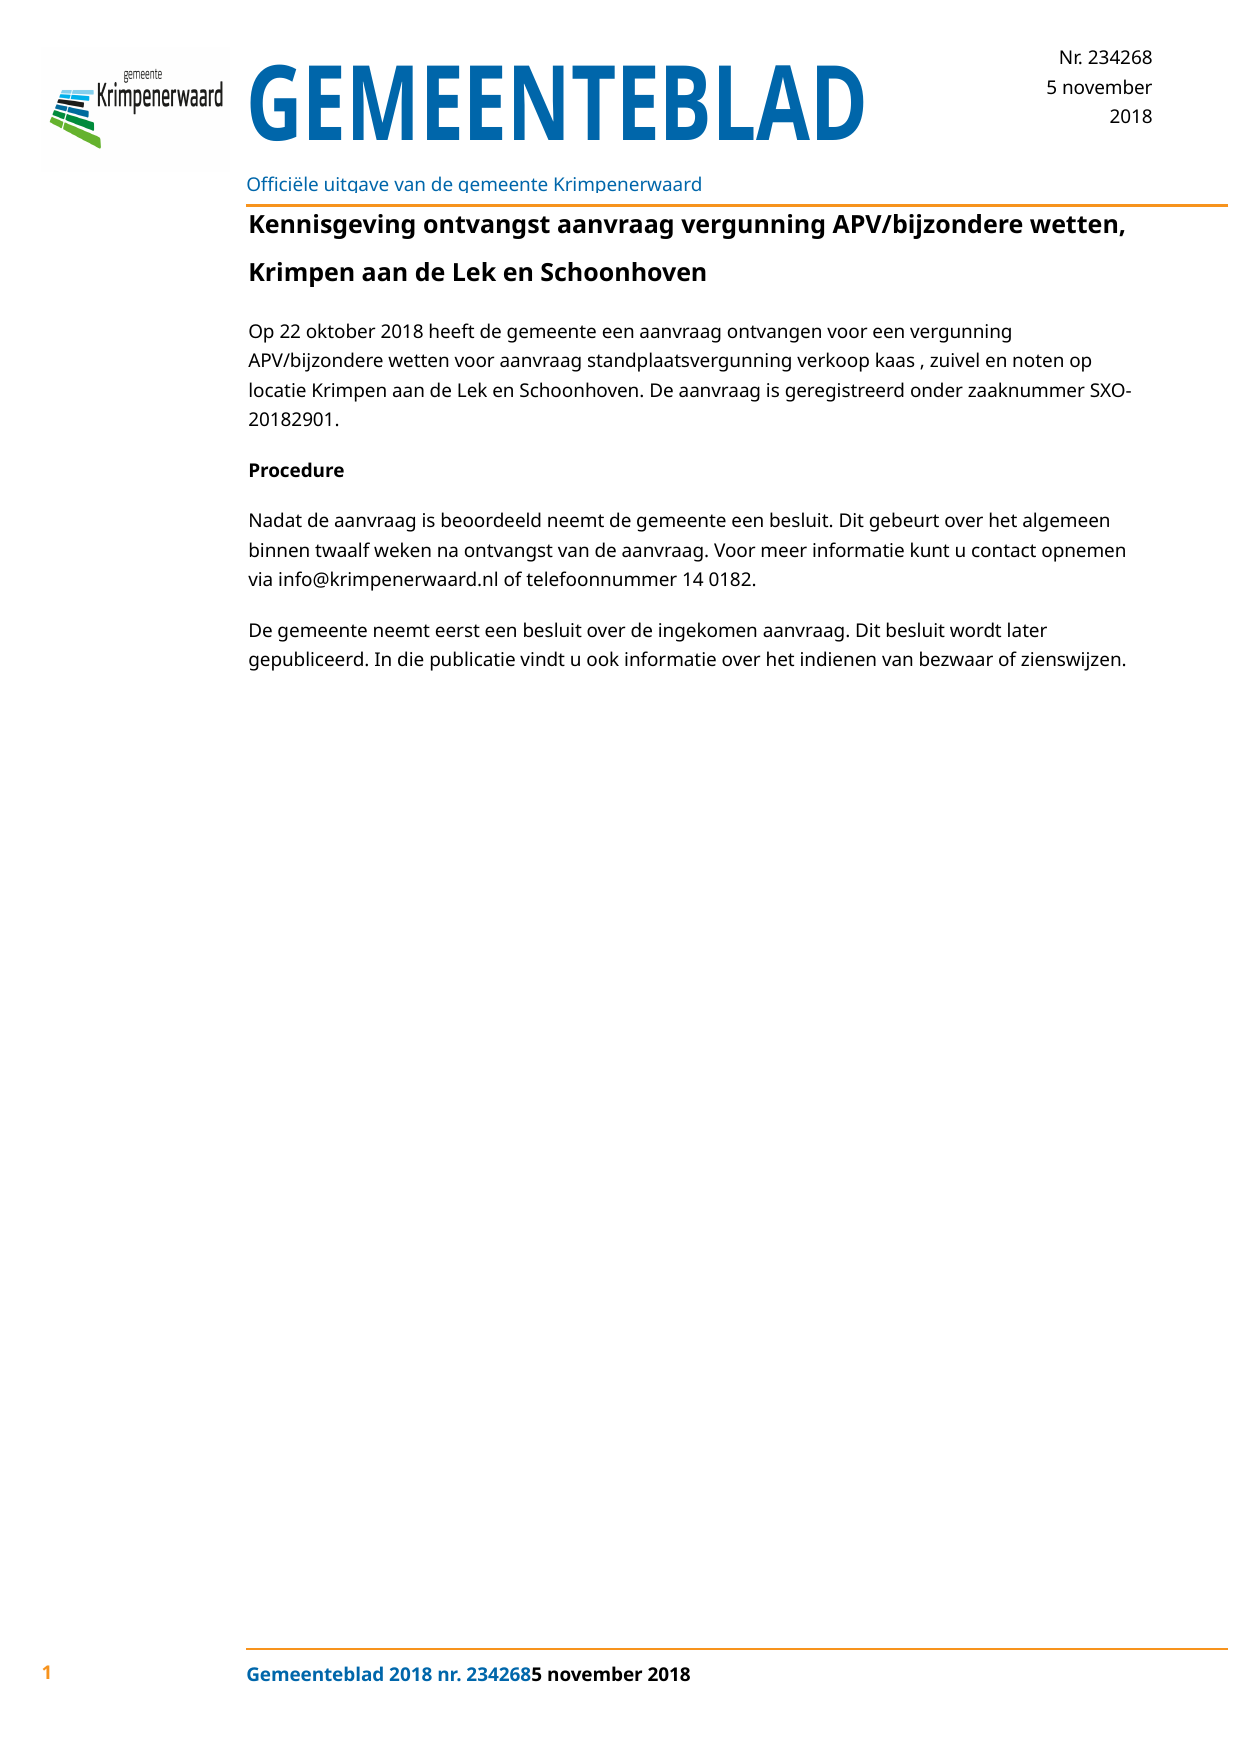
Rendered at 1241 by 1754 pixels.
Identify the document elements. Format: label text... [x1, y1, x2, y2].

text De gemeente neemt eerst een besluit over de ingekomen aanvraag. Dit besluit wordt later gepubliceerd. In die publicatie vindt u ook informatie over het indienen van bezwaar of zienswijzen. [248, 617, 1152, 672]
text Procedure [248, 457, 1152, 483]
text Op 22 oktober 2018 heeft de gemeente een aanvraag ontvangen voor een vergunning APV/bijzondere wetten voor aanvraag standplaatsvergunning verkoop kaas , zuivel en noten op locatie Krimpen aan de Lek en Schoonhoven. De aanvraag is geregistreerd onder zaaknummer SXO-20182901. [248, 318, 1152, 432]
picture [41, 47, 231, 172]
text Kennisgeving ontvangst aanvraag vergunning APV/bijzondere wetten, Krimpen aan de Lek en Schoonhoven [248, 207, 1152, 288]
text Nadat de aanvraag is beoordeeld neemt de gemeente een besluit. Dit gebeurt over het algemeen binnen twaalf weken na ontvangst van de aanvraag. Voor meer informatie kunt u contact opnemen via info@krimpenerwaard.nl of telefoonnummer 14 0182. [248, 507, 1152, 592]
